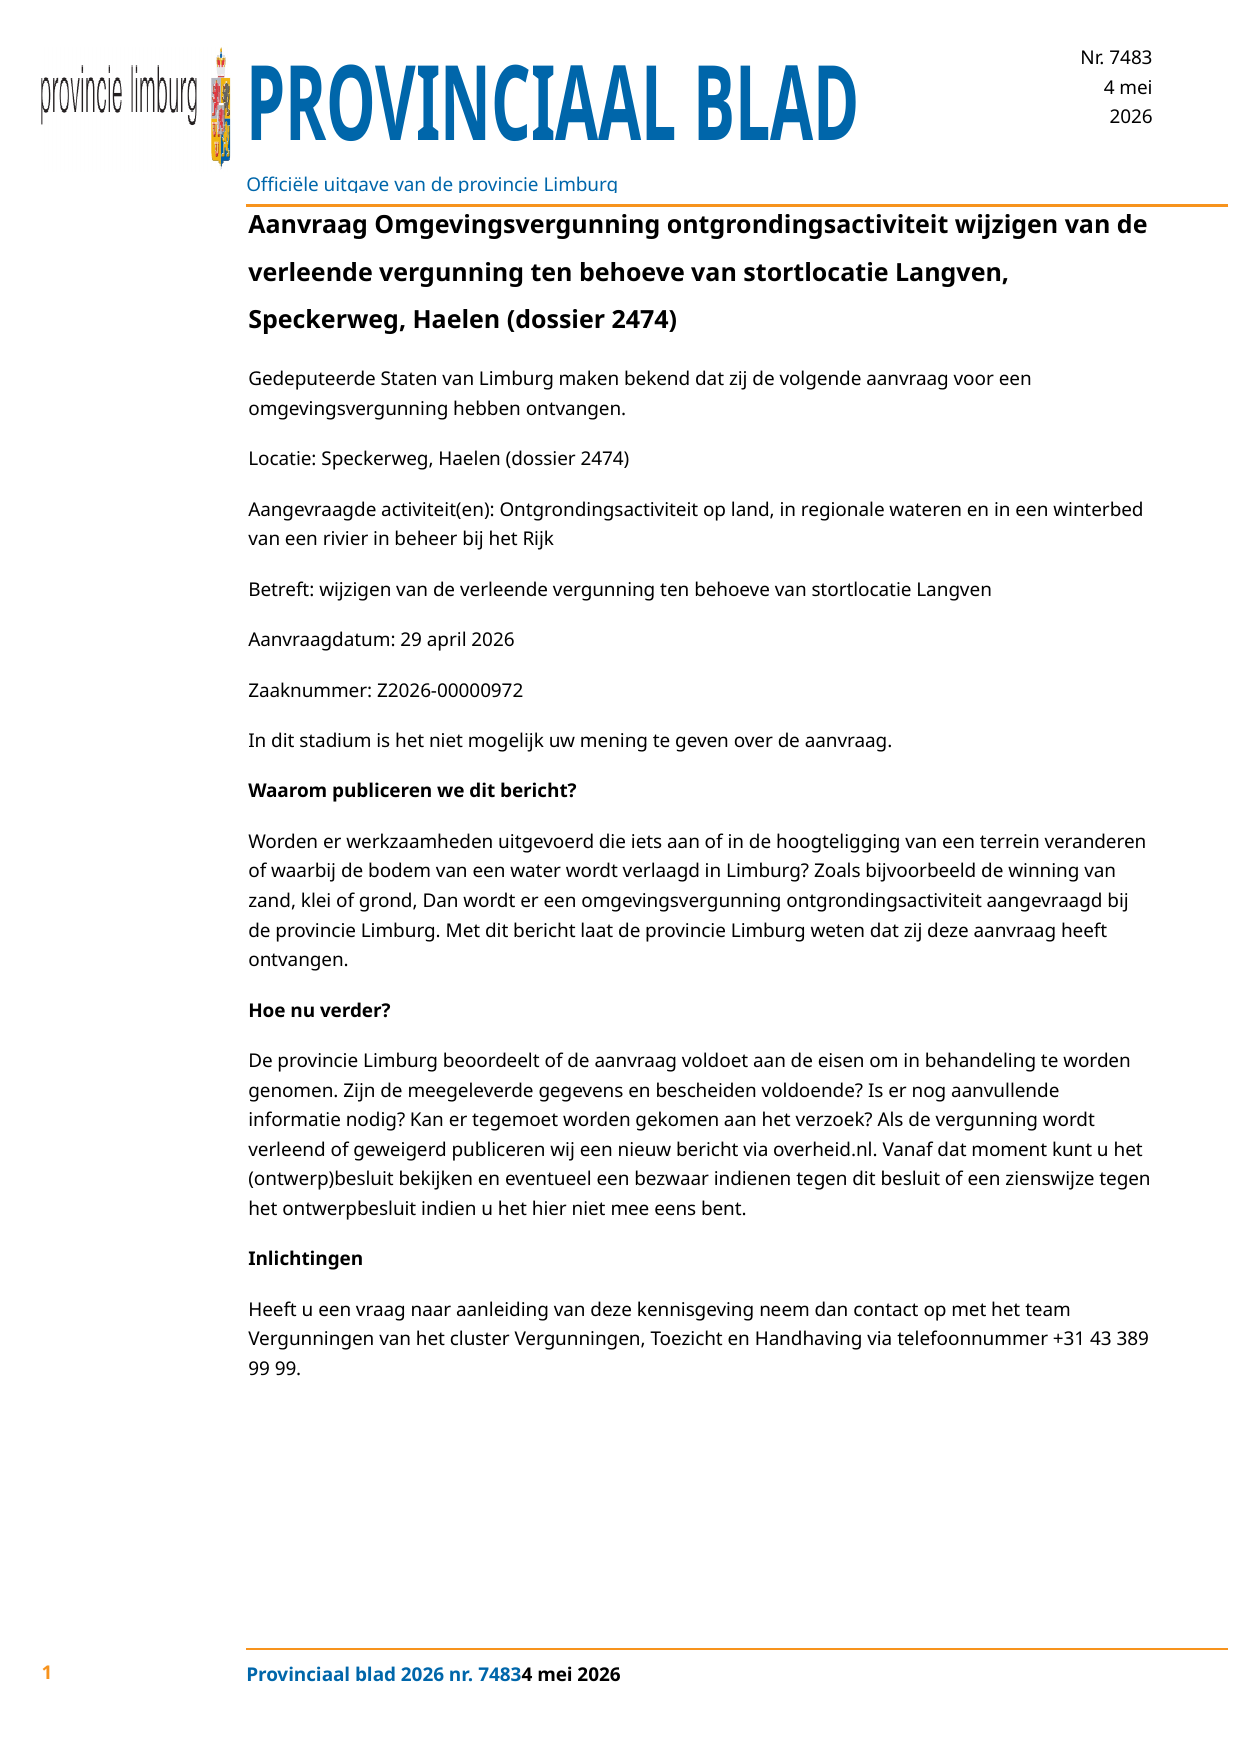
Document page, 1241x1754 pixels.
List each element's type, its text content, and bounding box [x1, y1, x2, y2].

picture [41, 47, 231, 172]
text Locatie: Speckerweg, Haelen (dossier 2474) [248, 446, 1152, 471]
text Zaaknummer: Z2026-00000972 [248, 677, 1152, 702]
text Waarom publiceren we dit bericht? [248, 778, 1152, 803]
text Aanvraagdatum: 29 april 2026 [248, 626, 1152, 652]
text Hoe nu verder? [248, 997, 1152, 1022]
text Betreft: wijzigen van de verleende vergunning ten behoeve van stortlocatie Langven [248, 576, 1152, 602]
text De provincie Limburg beoordeelt of de aanvraag voldoet aan de eisen om in behandeling te worden genomen. Zijn de meegeleverde gegevens en bescheiden voldoende? Is er nog aanvullende informatie nodig? Kan er tegemoet worden gekomen aan het verzoek? Als de vergunning wordt verleend of geweigerd publiceren wij een nieuw bericht via overheid.nl. Vanaf dat moment kunt u het (ontwerp)besluit bekijken en eventueel een bezwaar indienen tegen dit besluit of een zienswijze tegen het ontwerpbesluit indien u het hier niet mee eens bent. [248, 1047, 1152, 1221]
text Worden er werkzaamheden uitgevoerd die iets aan of in de hoogteligging van een terrein veranderen of waarbij de bodem van een water wordt verlaagd in Limburg? Zoals bijvoorbeeld de winning van zand, klei of grond, Dan wordt er een omgevingsvergunning ontgrondingsactiviteit aangevraagd bij de provincie Limburg. Met dit bericht laat de provincie Limburg weten dat zij deze aanvraag heeft ontvangen. [248, 828, 1152, 972]
text Inlichtingen [248, 1246, 1152, 1271]
text In dit stadium is het niet mogelijk uw mening te geven over de aanvraag. [248, 727, 1152, 753]
text Aanvraag Omgevingsvergunning ontgrondingsactiviteit wijzigen van de verleende vergunning ten behoeve van stortlocatie Langven, Speckerweg, Haelen (dossier 2474) [248, 207, 1152, 336]
text Aangevraagde activiteit(en): Ontgrondingsactiviteit op land, in regionale wateren en in een winterbed van een rivier in beheer bij het Rijk [248, 496, 1152, 551]
text Heeft u een vraag naar aanleiding van deze kennisgeving neem dan contact op met het team Vergunningen van het cluster Vergunningen, Toezicht en Handhaving via telefoonnummer +31 43 389 99 99. [248, 1296, 1152, 1381]
text Gedeputeerde Staten van Limburg maken bekend dat zij de volgende aanvraag voor een omgevingsvergunning hebben ontvangen. [248, 366, 1152, 421]
